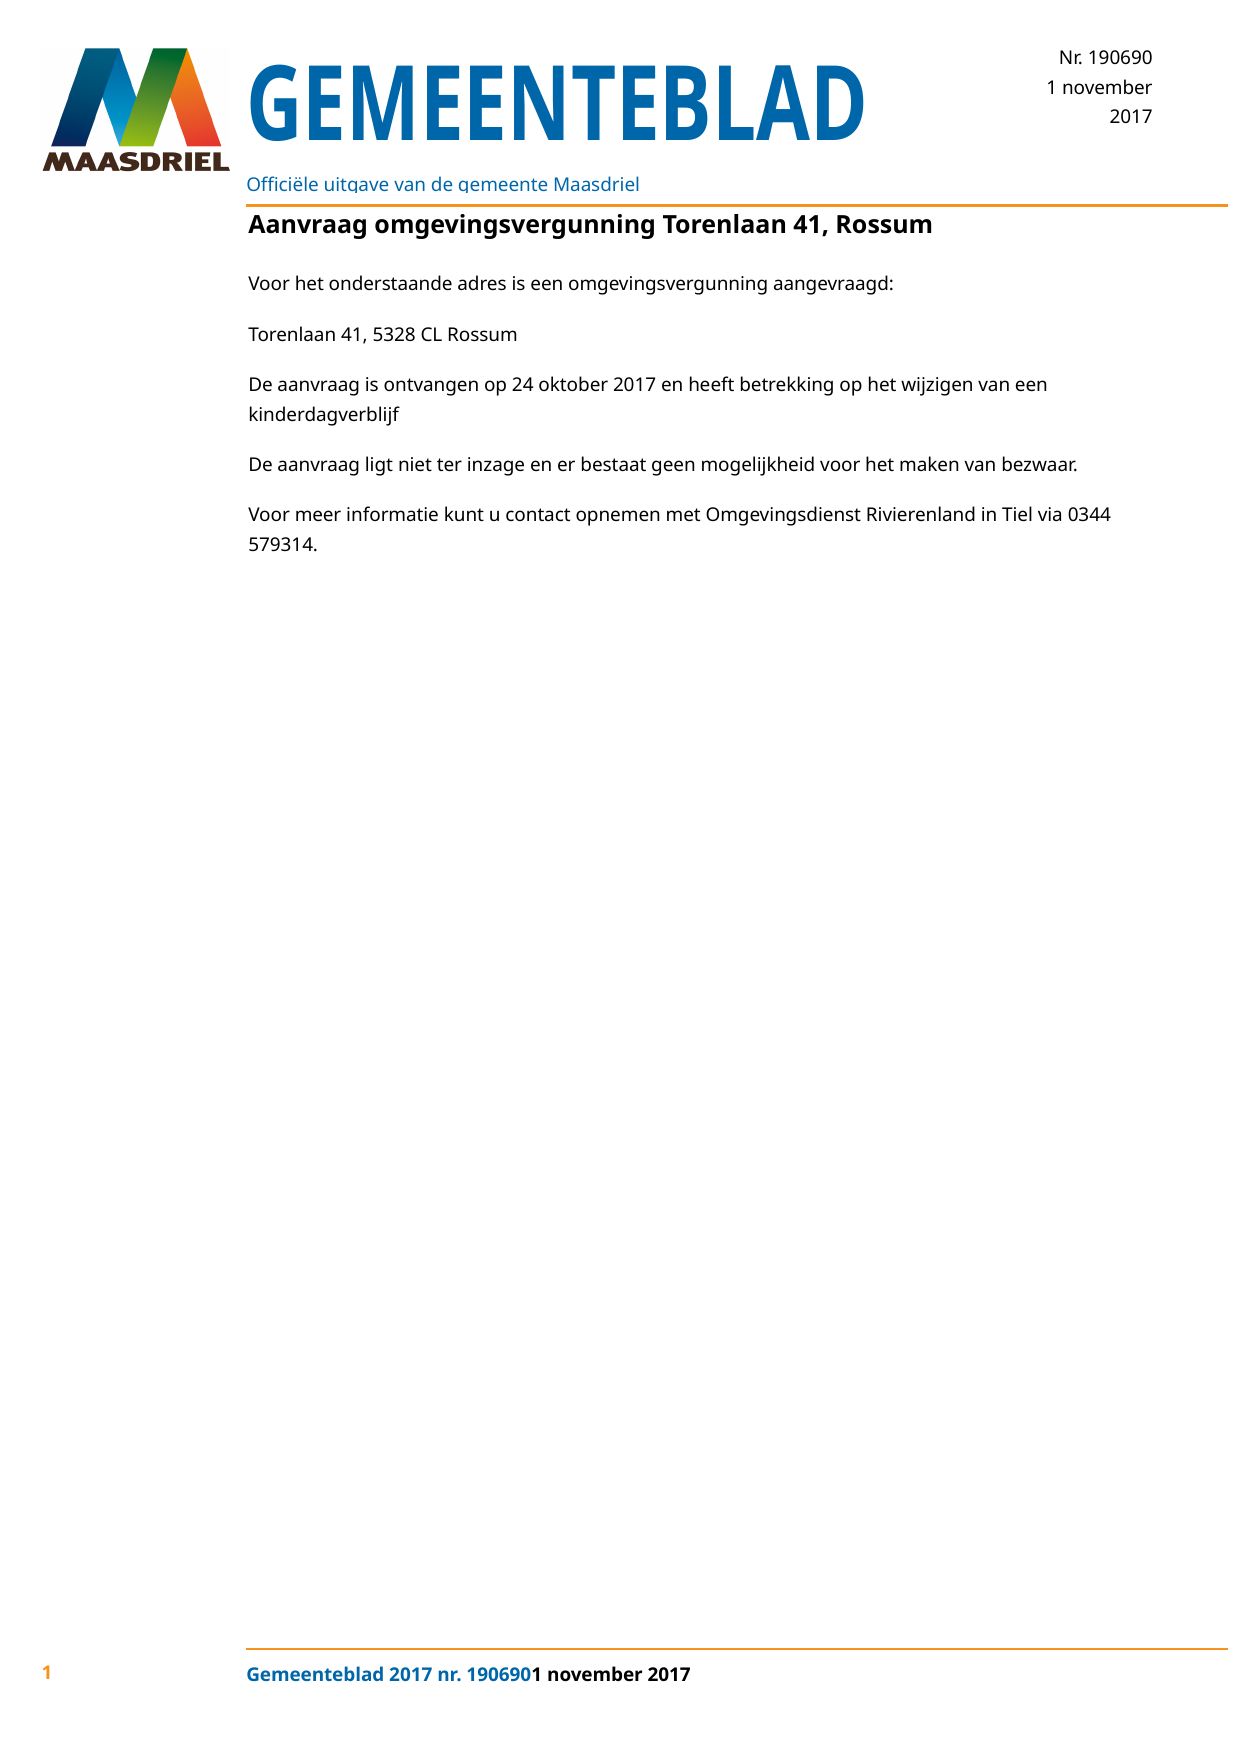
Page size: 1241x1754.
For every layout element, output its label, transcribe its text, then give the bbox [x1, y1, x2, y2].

picture [41, 47, 231, 172]
text Voor meer informatie kunt u contact opnemen met Omgevingsdienst Rivierenland in Tiel via 0344 579314. [248, 502, 1152, 557]
text De aanvraag ligt niet ter inzage en er bestaat geen mogelijkheid voor het maken van bezwaar. [248, 451, 1152, 477]
text Aanvraag omgevingsvergunning Torenlaan 41, Rossum [248, 207, 1152, 241]
text De aanvraag is ontvangen op 24 oktober 2017 en heeft betrekking op het wijzigen van een kinderdagverblijf [248, 371, 1152, 426]
text Torenlaan 41, 5328 CL Rossum [248, 321, 1152, 346]
text Voor het onderstaande adres is een omgevingsvergunning aangevraagd: [248, 270, 1152, 296]
